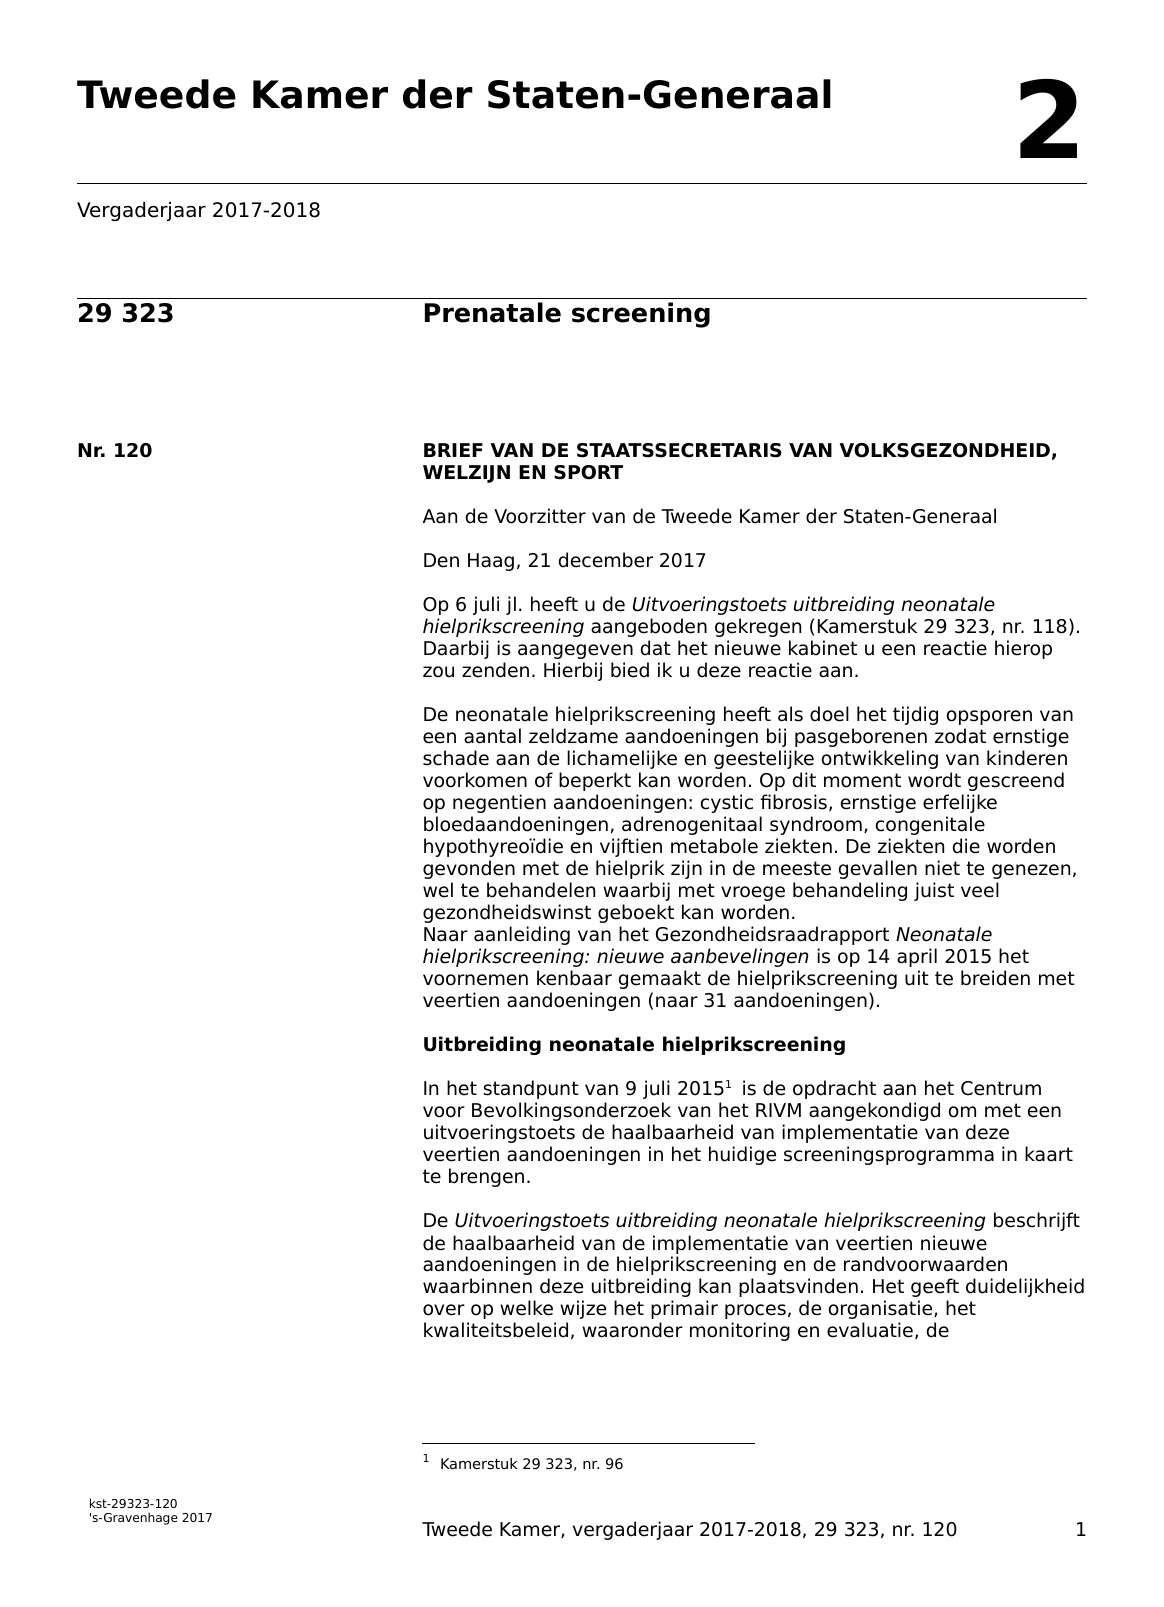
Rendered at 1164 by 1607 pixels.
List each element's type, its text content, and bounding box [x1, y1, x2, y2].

text Den Haag, 21 december 2017 [422, 550, 1087, 572]
subtitle Nr. 120 BRIEF VAN DE STAATSSECRETARIS VAN VOLKSGEZONDHEID, WELZIJN EN SPORT [77, 440, 1087, 484]
text Aan de Voorzitter van de Tweede Kamer der Staten-Generaal [422, 506, 1087, 528]
text In het standpunt van 9 juli 2015 is de opdracht aan het Centrum voor Bevolkingsonderzoek van het RIVM aangekondigd om met een uitvoeringstoets de haalbaarheid van implementatie van deze veertien aandoeningen in het huidige screeningsprogramma in kaart te brengen. [422, 1078, 1087, 1188]
text 's-Gravenhage 2017 [88, 1511, 323, 1525]
subtitle 29 323 Prenatale screening [77, 299, 1087, 329]
table_cell Vergaderjaar 2017-2018 [77, 184, 1087, 298]
text De neonatale hielprikscreening heeft als doel het tijdig opsporen van een aantal zeldzame aandoeningen bij pasgeborenen zodat ernstige schade aan de lichamelijke en geestelijke ontwikkeling van kinderen voorkomen of beperkt kan worden. Op dit moment wordt gescreend op negentien aandoeningen: cystic fibrosis, ernstige erfelijke bloedaandoeningen, adrenogenitaal syndroom, congenitale hypothyreoïdie en vijftien metabole ziekten. De ziekten die worden gevonden met de hielprik zijn in de meeste gevallen niet te genezen, wel te behandelen waarbij met vroege behandeling juist veel gezondheidswinst geboekt kan worden. [422, 704, 1087, 924]
subtitle Uitbreiding neonatale hielprikscreening [422, 1034, 1087, 1056]
table_header Tweede Kamer der Staten-Generaal [77, 59, 886, 183]
text kst-29323-120 [88, 1497, 323, 1511]
text De Uitvoeringstoets uitbreiding neonatale hielprikscreening beschrijft de haalbaarheid van de implementatie van veertien nieuwe aandoeningen in de hielprikscreening en de randvoorwaarden waarbinnen deze uitbreiding kan plaatsvinden. Het geeft duidelijkheid over op welke wijze het primair proces, de organisatie, het kwaliteitsbeleid, waaronder monitoring en evaluatie, de [422, 1210, 1087, 1342]
text Naar aanleiding van het Gezondheidsraadrapport Neonatale hielprikscreening: nieuwe aanbevelingen is op 14 april 2015 het voornemen kenbaar gemaakt de hielprikscreening uit te breiden met veertien aandoeningen (naar 31 aandoeningen). [422, 924, 1087, 1012]
text Op 6 juli jl. heeft u de Uitvoeringstoets uitbreiding neonatale hielprikscreening aangeboden gekregen (Kamerstuk 29 323, nr. 118). Daarbij is aangegeven dat het nieuwe kabinet u een reactie hierop zou zenden. Hierbij bied ik u deze reactie aan. [422, 594, 1087, 682]
table_header 2 [886, 59, 1087, 183]
text Kamerstuk 29 323, nr. 96 [422, 1452, 1087, 1474]
